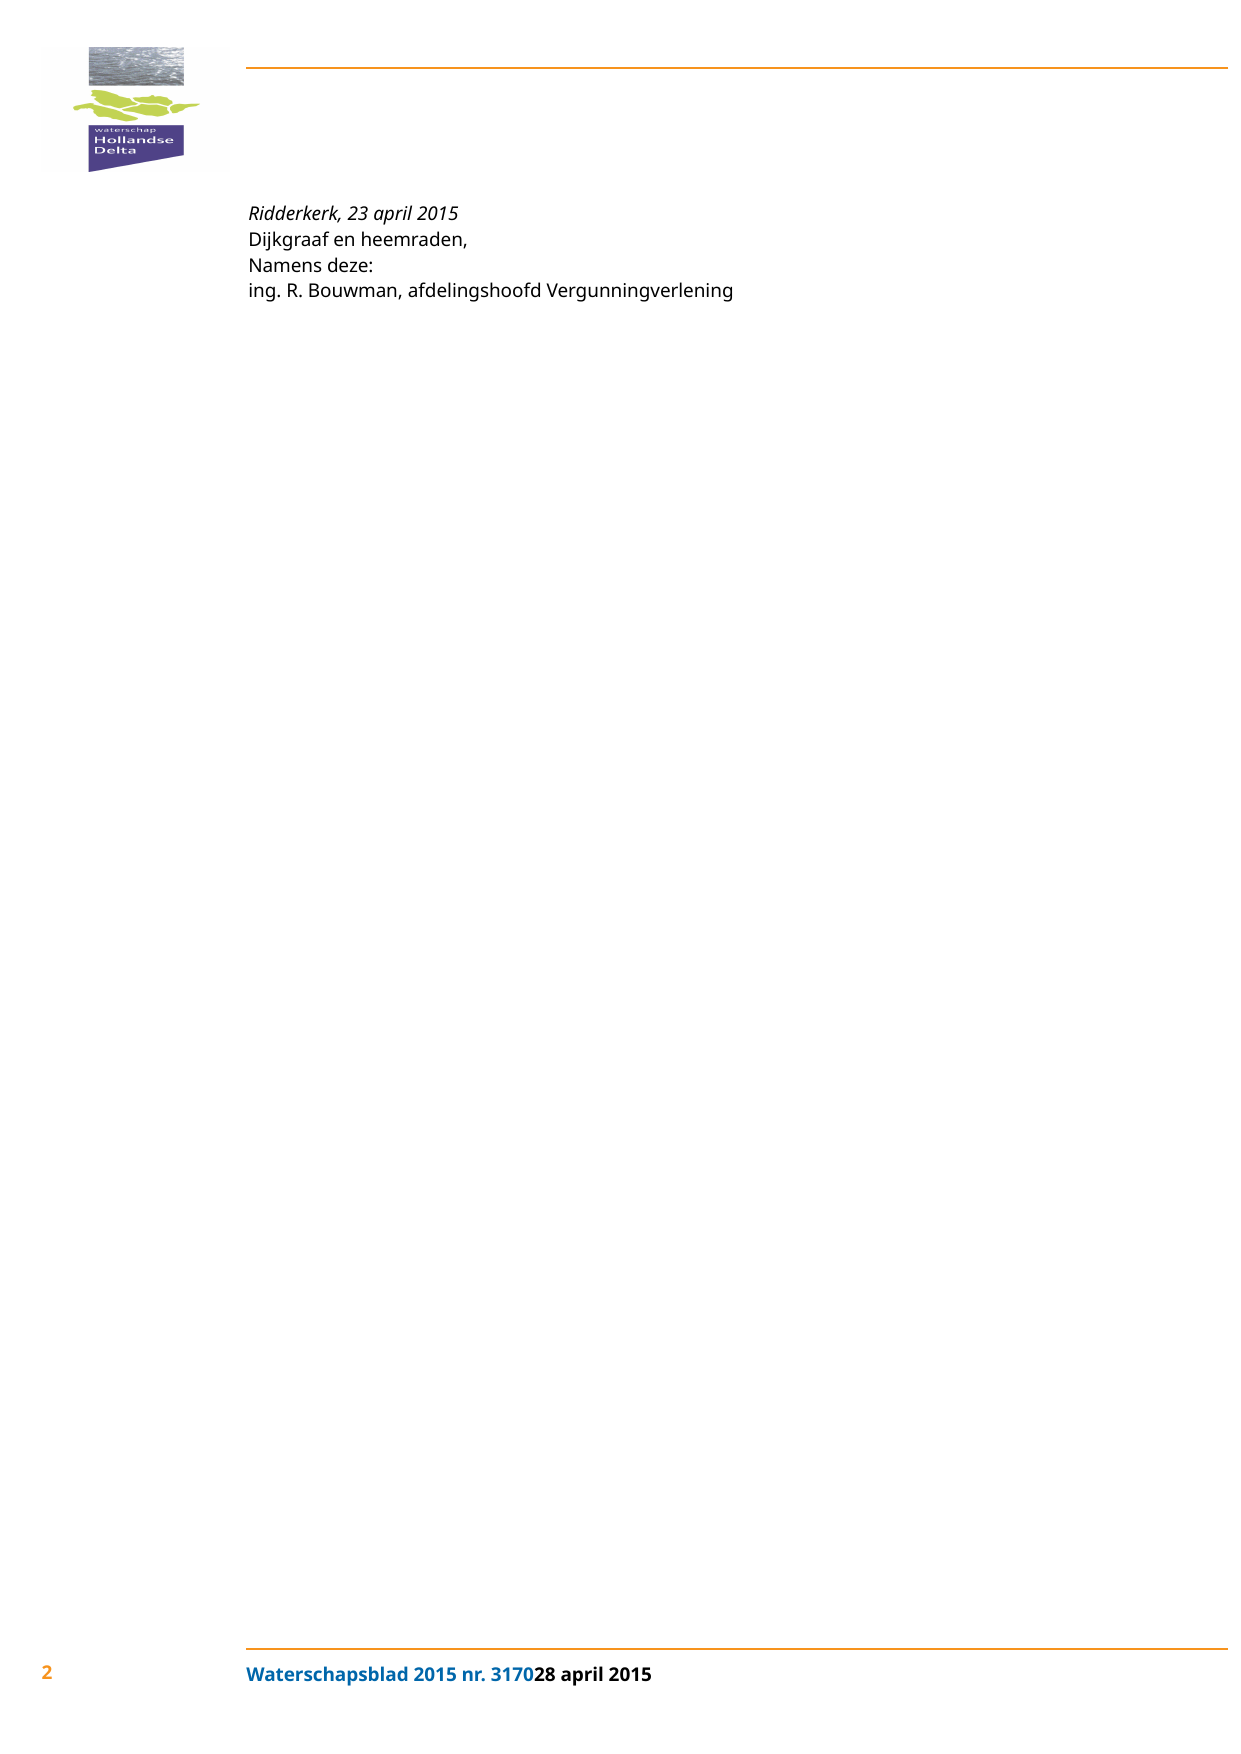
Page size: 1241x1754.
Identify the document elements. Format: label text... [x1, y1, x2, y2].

text Dijkgraaf en heemraden, [248, 226, 1152, 252]
text Ridderkerk, 23 april 2015 [248, 201, 1152, 226]
text Namens deze: [248, 252, 1152, 278]
text ing. R. Bouwman, afdelingshoofd Vergunningverlening [248, 278, 1152, 303]
picture [41, 47, 231, 172]
